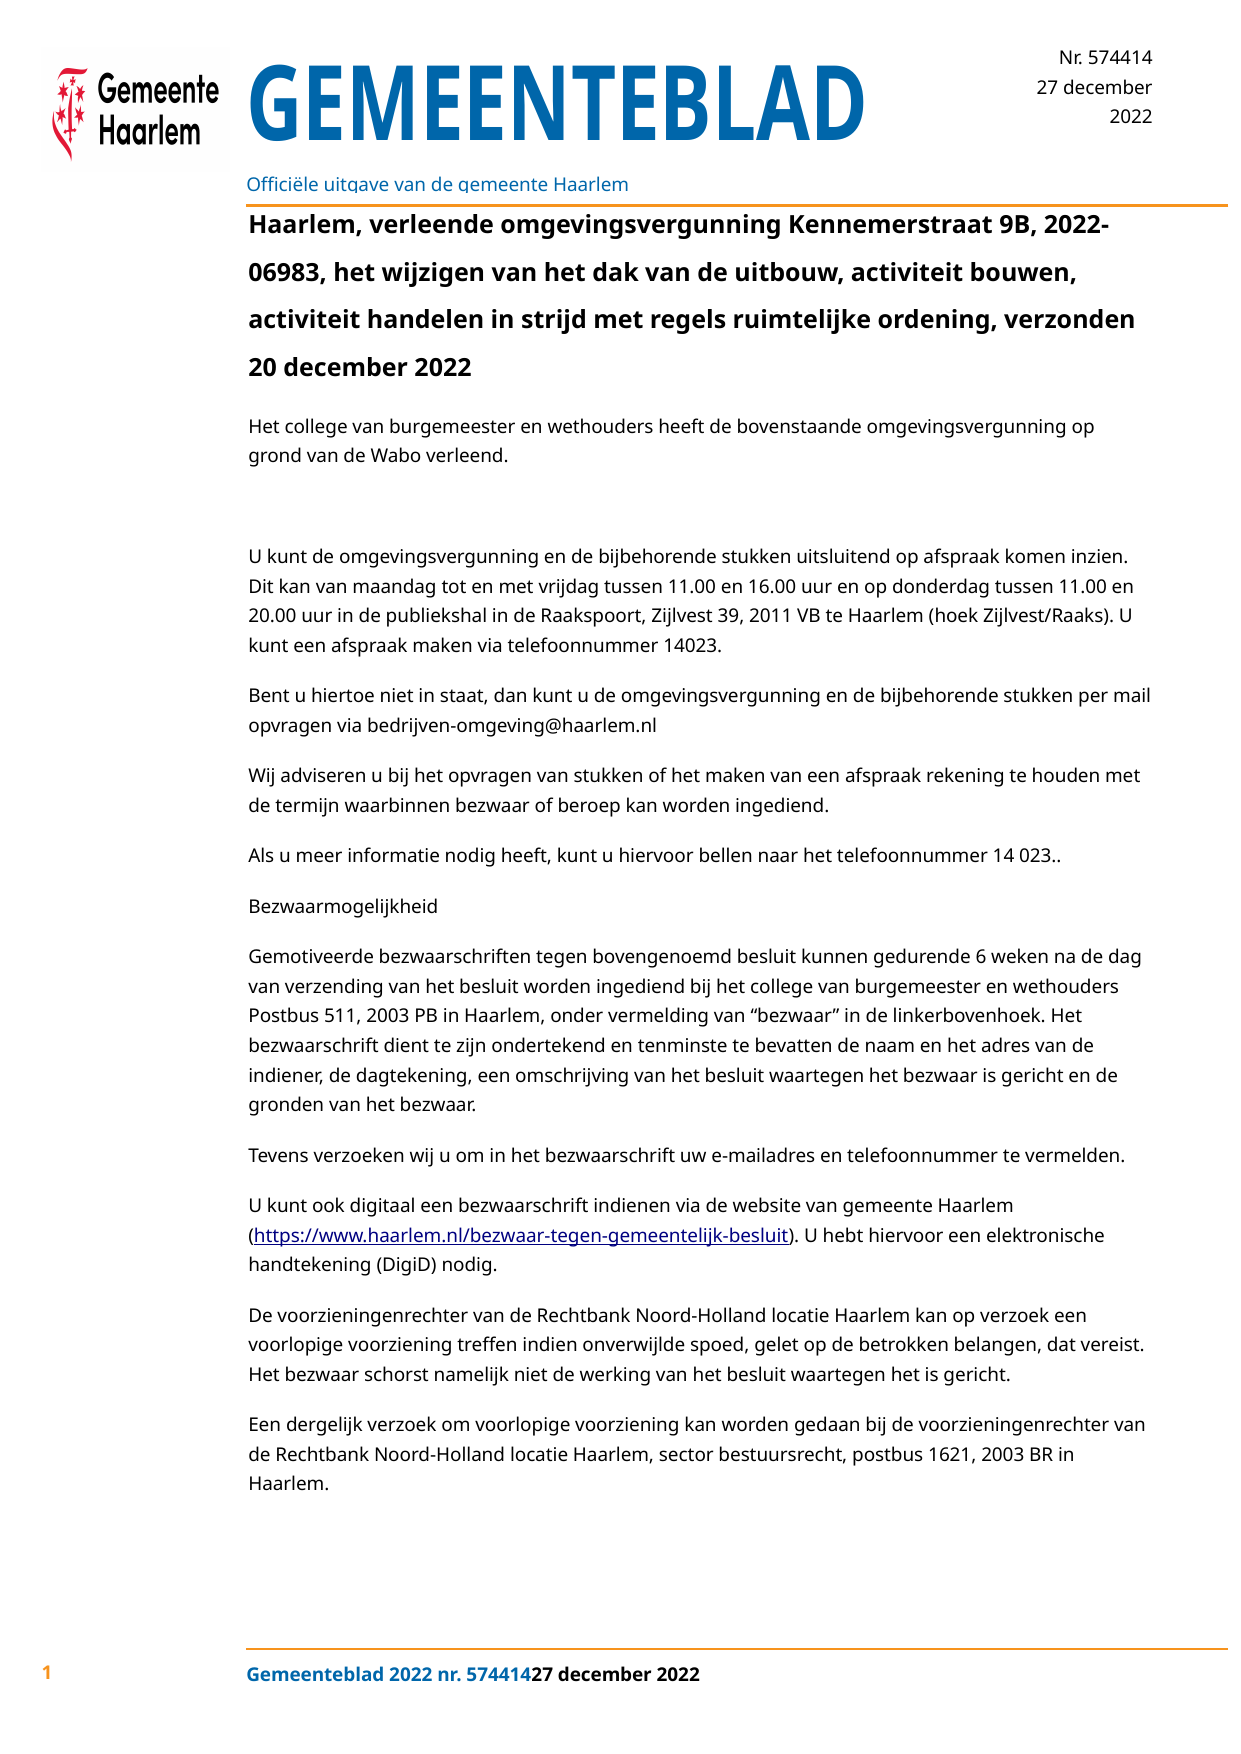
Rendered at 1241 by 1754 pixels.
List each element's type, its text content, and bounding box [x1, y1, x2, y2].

text Een dergelijk verzoek om voorlopige voorziening kan worden gedaan bij de voorzieningenrechter van de Rechtbank Noord-Holland locatie Haarlem, sector bestuursrecht, postbus 1621, 2003 BR in Haarlem. [248, 1411, 1152, 1496]
picture [41, 47, 231, 172]
text Als u meer informatie nodig heeft, kunt u hiervoor bellen naar het telefoonnummer 14 023.. [248, 843, 1152, 868]
text Bezwaarmogelijkheid [248, 893, 1152, 919]
text Haarlem, verleende omgevingsvergunning Kennemerstraat 9B, 2022-06983, het wijzigen van het dak van de uitbouw, activiteit bouwen, activiteit handelen in strijd met regels ruimtelijke ordening, verzonden 20 december 2022 [248, 207, 1152, 384]
text Tevens verzoeken wij u om in het bezwaarschrift uw e-mailadres en telefoonnummer te vermelden. [248, 1142, 1152, 1168]
text U kunt ook digitaal een bezwaarschrift indienen via de website van gemeente Haarlem (https://www.haarlem.nl/bezwaar-tegen-gemeentelijk-besluit). U hebt hiervoor een elektronische handtekening (DigiD) nodig. [248, 1192, 1152, 1277]
text Het college van burgemeester en wethouders heeft de bovenstaande omgevingsvergunning op grond van de Wabo verleend. [248, 413, 1152, 468]
text Gemotiveerde bezwaarschriften tegen bovengenoemd besluit kunnen gedurende 6 weken na de dag van verzending van het besluit worden ingediend bij het college van burgemeester en wethouders Postbus 511, 2003 PB in Haarlem, onder vermelding van “bezwaar” in de linkerbovenhoek. Het bezwaarschrift dient te zijn ondertekend en tenminste te bevatten de naam en het adres van de indiener, de dagtekening, een omschrijving van het besluit waartegen het bezwaar is gericht en de gronden van het bezwaar. [248, 943, 1152, 1117]
text Wij adviseren u bij het opvragen van stukken of het maken van een afspraak rekening te houden met de termijn waarbinnen bezwaar of beroep kan worden ingediend. [248, 763, 1152, 818]
text U kunt de omgevingsvergunning en de bijbehorende stukken uitsluitend op afspraak komen inzien. Dit kan van maandag tot en met vrijdag tussen 11.00 en 16.00 uur en op donderdag tussen 11.00 en 20.00 uur in de publiekshal in de Raakspoort, Zijlvest 39, 2011 VB te Haarlem (hoek Zijlvest/Raaks). U kunt een afspraak maken via telefoonnummer 14023. [248, 543, 1152, 658]
text Bent u hiertoe niet in staat, dan kunt u de omgevingsvergunning en de bijbehorende stukken per mail opvragen via bedrijven-omgeving@haarlem.nl [248, 683, 1152, 738]
text De voorzieningenrechter van de Rechtbank Noord-Holland locatie Haarlem kan op verzoek een voorlopige voorziening treffen indien onverwijlde spoed, gelet op de betrokken belangen, dat vereist. Het bezwaar schorst namelijk niet de werking van het besluit waartegen het is gericht. [248, 1302, 1152, 1387]
